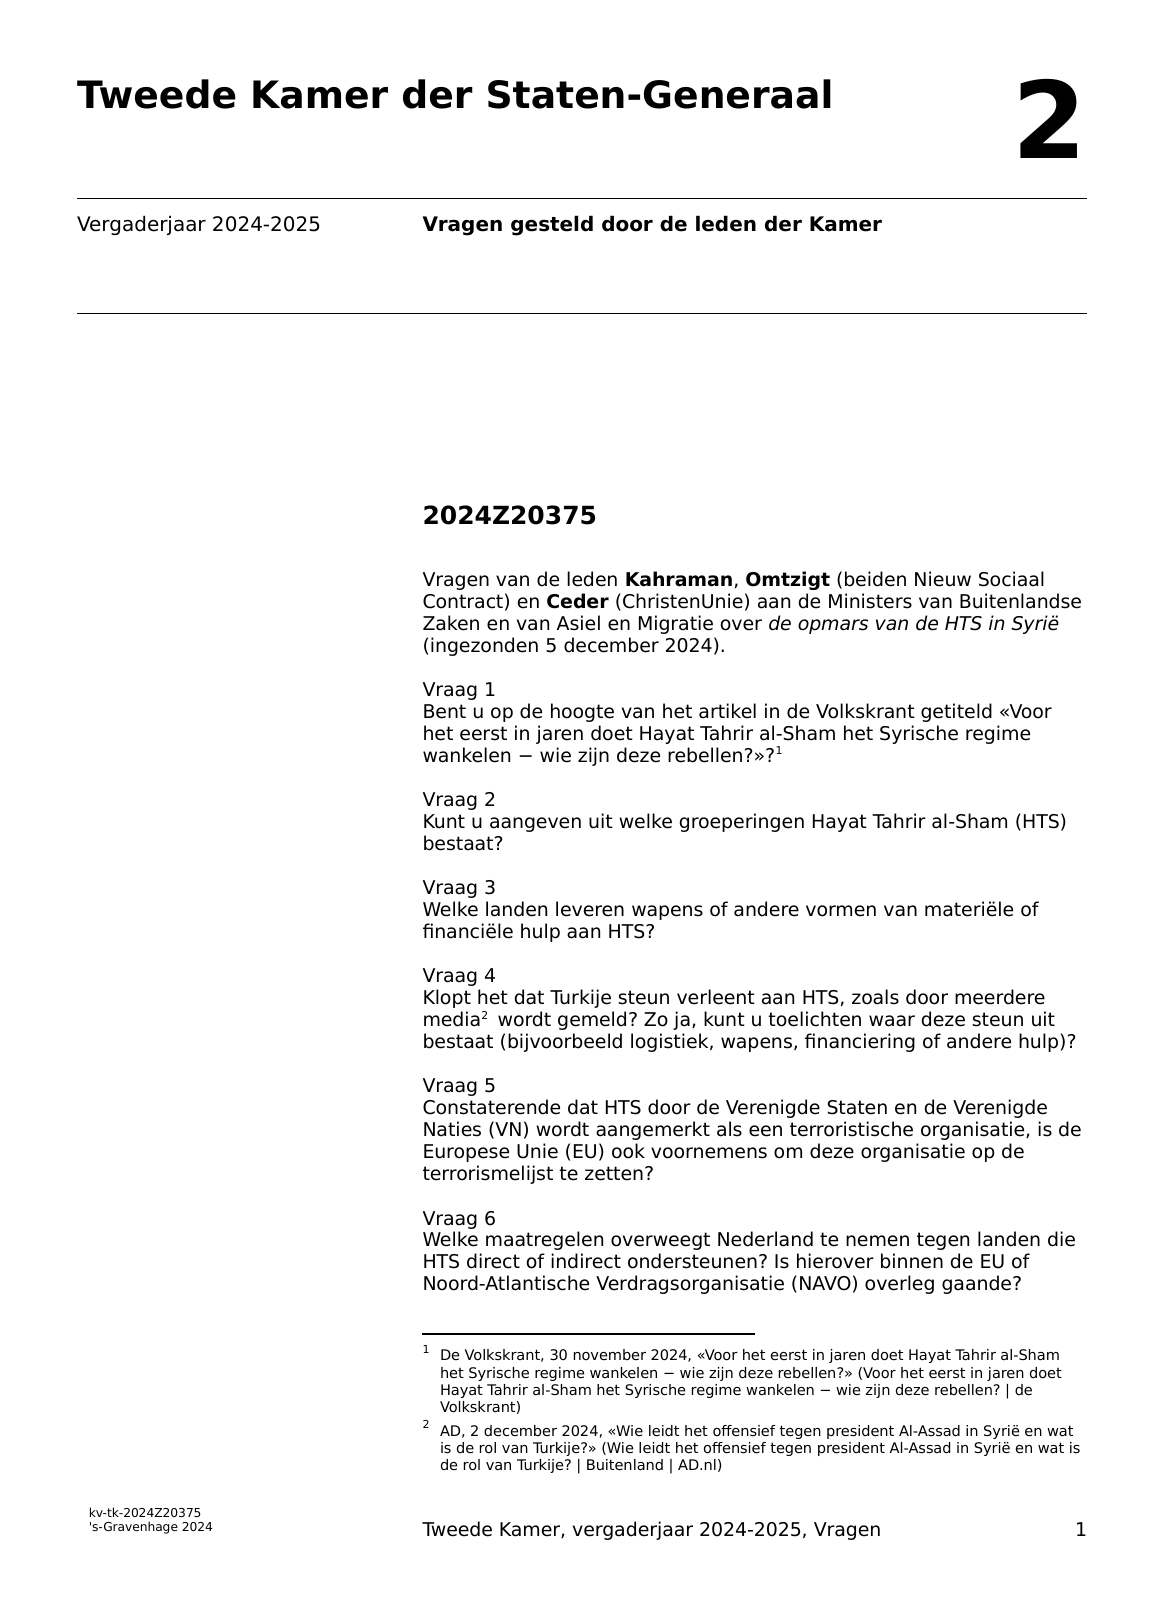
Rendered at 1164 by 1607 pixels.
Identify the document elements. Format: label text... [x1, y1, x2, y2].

text Vraag 1 [422, 679, 1087, 701]
text 's-Gravenhage 2024 [88, 1520, 323, 1534]
table_header 2 [886, 59, 1087, 198]
table_cell Vragen gesteld door de leden der Kamer [422, 199, 1087, 313]
text Klopt het dat Turkije steun verleent aan HTS, zoals door meerdere media wordt gemeld? Zo ja, kunt u toelichten waar deze steun uit bestaat (bijvoorbeeld logistiek, wapens, financiering of andere hulp)? [422, 987, 1087, 1053]
text Vragen van de leden Kahraman, Omtzigt (beiden Nieuw Sociaal Contract) en Ceder (ChristenUnie) aan de Ministers van Buitenlandse Zaken en van Asiel en Migratie over de opmars van de HTS in Syrië (ingezonden 5 december 2024). [422, 569, 1087, 657]
text Constaterende dat HTS door de Verenigde Staten en de Verenigde Naties (VN) wordt aangemerkt als een terroristische organisatie, is de Europese Unie (EU) ook voornemens om deze organisatie op de terrorismelijst te zetten? [422, 1097, 1087, 1185]
text Welke maatregelen overweegt Nederland te nemen tegen landen die HTS direct of indirect ondersteunen? Is hierover binnen de EU of Noord-Atlantische Verdragsorganisatie (NAVO) overleg gaande? [422, 1229, 1087, 1295]
text Vraag 4 [422, 965, 1087, 987]
text Bent u op de hoogte van het artikel in de Volkskrant getiteld «Voor het eerst in jaren doet Hayat Tahrir al-Sham het Syrische regime wankelen − wie zijn deze rebellen?»? [422, 701, 1087, 767]
table_cell Vergaderjaar 2024-2025 [77, 199, 422, 313]
text Vraag 3 [422, 877, 1087, 899]
text Welke landen leveren wapens of andere vormen van materiële of financiële hulp aan HTS? [422, 899, 1087, 943]
text AD, 2 december 2024, «Wie leidt het offensief tegen president Al-Assad in Syrië en wat is de rol van Turkije?» (Wie leidt het offensief tegen president Al-Assad in Syrië en wat is de rol van Turkije? | Buitenland | AD.nl) [422, 1418, 1087, 1474]
text Kunt u aangeven uit welke groeperingen Hayat Tahrir al-Sham (HTS) bestaat? [422, 811, 1087, 855]
table_header Tweede Kamer der Staten-Generaal [77, 59, 886, 198]
text De Volkskrant, 30 november 2024, «Voor het eerst in jaren doet Hayat Tahrir al-Sham het Syrische regime wankelen − wie zijn deze rebellen?» (Voor het eerst in jaren doet Hayat Tahrir al-Sham het Syrische regime wankelen − wie zijn deze rebellen? | de Volkskrant) [422, 1343, 1087, 1416]
text Vraag 5 [422, 1075, 1087, 1097]
text Vraag 2 [422, 789, 1087, 811]
text 2024Z20375 [422, 501, 1087, 531]
text kv-tk-2024Z20375 [88, 1506, 323, 1520]
text Vraag 6 [422, 1207, 1087, 1229]
